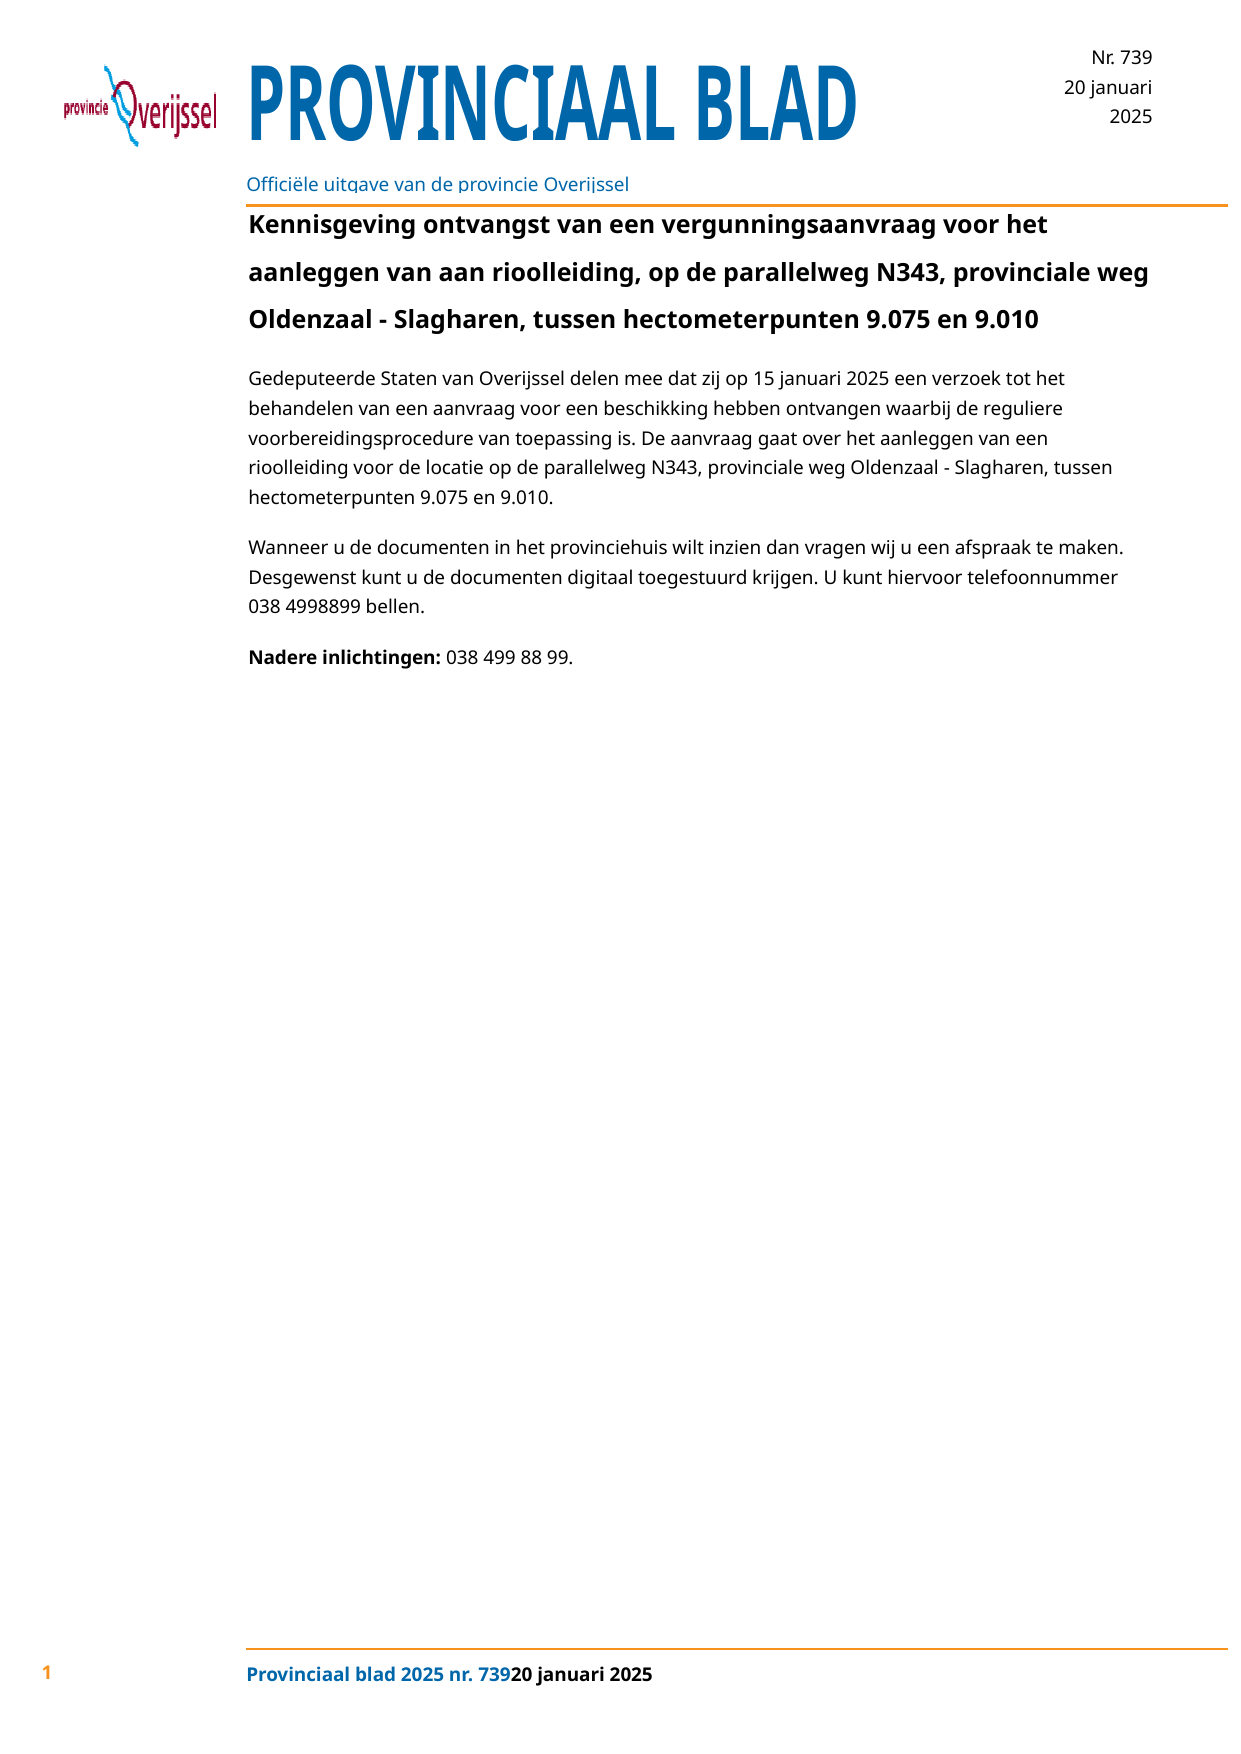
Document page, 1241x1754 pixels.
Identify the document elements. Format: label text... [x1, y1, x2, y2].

text Wanneer u de documenten in het provinciehuis wilt inzien dan vragen wij u een afspraak te maken. Desgewenst kunt u de documenten digitaal toegestuurd krijgen. U kunt hiervoor telefoonnummer 038 4998899 bellen. [248, 534, 1152, 619]
text Kennisgeving ontvangst van een vergunningsaanvraag voor het aanleggen van aan rioolleiding, op de parallelweg N343, provinciale weg Oldenzaal - Slagharen, tussen hectometerpunten 9.075 en 9.010 [248, 207, 1152, 336]
text Nadere inlichtingen: 038 499 88 99. [248, 644, 1152, 669]
picture [41, 47, 231, 172]
text Gedeputeerde Staten van Overijssel delen mee dat zij op 15 januari 2025 een verzoek tot het behandelen van een aanvraag voor een beschikking hebben ontvangen waarbij de reguliere voorbereidingsprocedure van toepassing is. De aanvraag gaat over het aanleggen van een rioolleiding voor de locatie op de parallelweg N343, provinciale weg Oldenzaal - Slagharen, tussen hectometerpunten 9.075 en 9.010. [248, 366, 1152, 509]
